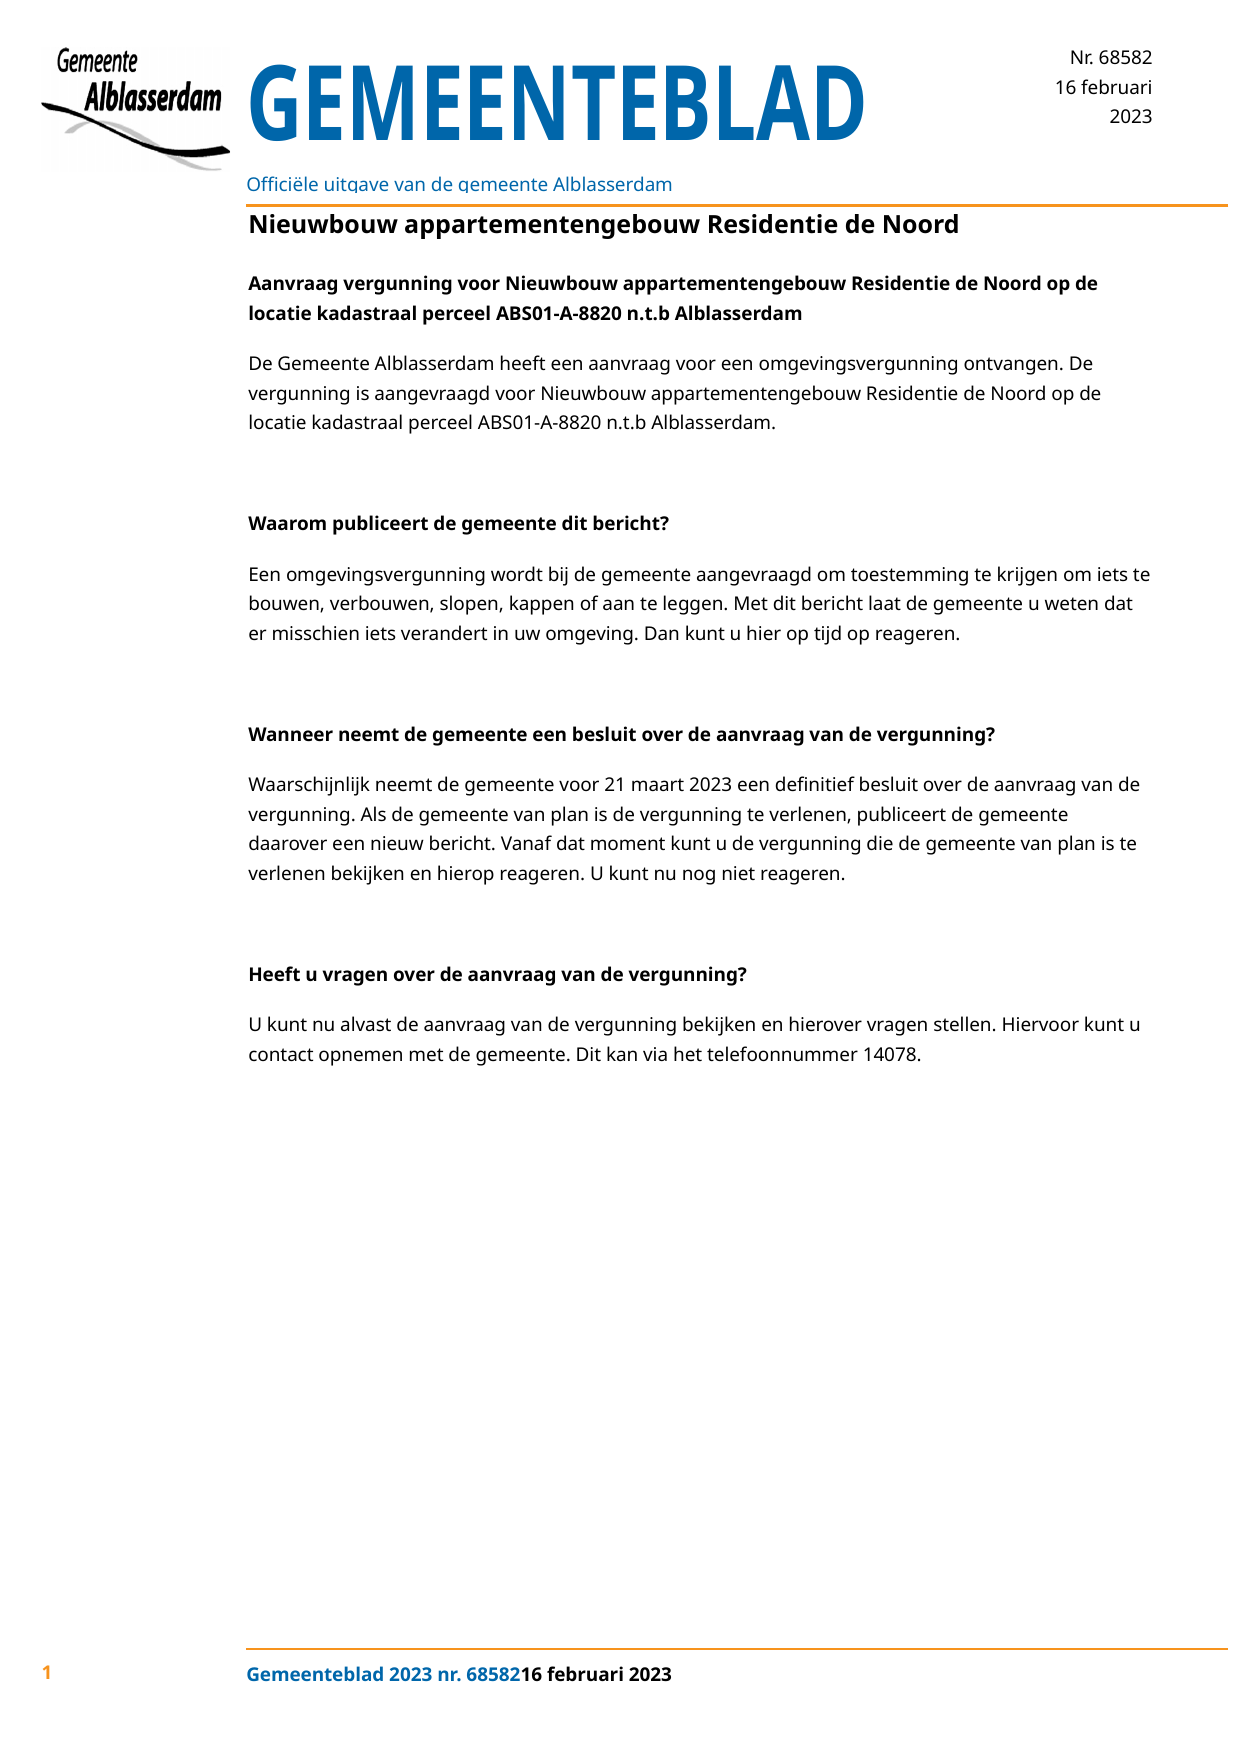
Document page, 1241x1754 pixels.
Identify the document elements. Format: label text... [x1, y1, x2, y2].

text Waarschijnlijk neemt de gemeente voor 21 maart 2023 een definitief besluit over de aanvraag van de vergunning. Als de gemeente van plan is de vergunning te verlenen, publiceert de gemeente daarover een nieuw bericht. Vanaf dat moment kunt u de vergunning die de gemeente van plan is te verlenen bekijken en hierop reageren. U kunt nu nog niet reageren. [248, 771, 1152, 886]
text Een omgevingsvergunning wordt bij de gemeente aangevraagd om toestemming te krijgen om iets te bouwen, verbouwen, slopen, kappen of aan te leggen. Met dit bericht laat de gemeente u weten dat er misschien iets verandert in uw omgeving. Dan kunt u hier op tijd op reageren. [248, 561, 1152, 646]
picture [41, 47, 231, 172]
text Waarom publiceert de gemeente dit bericht? [248, 510, 1152, 536]
text Aanvraag vergunning voor Nieuwbouw appartementengebouw Residentie de Noord op de locatie kadastraal perceel ABS01-A-8820 n.t.b Alblasserdam [248, 270, 1152, 326]
text Nieuwbouw appartementengebouw Residentie de Noord [248, 207, 1152, 241]
text Wanneer neemt de gemeente een besluit over de aanvraag van de vergunning? [248, 721, 1152, 746]
text U kunt nu alvast de aanvraag van de vergunning bekijken en hierover vragen stellen. Hiervoor kunt u contact opnemen met de gemeente. Dit kan via het telefoonnummer 14078. [248, 1011, 1152, 1066]
text De Gemeente Alblasserdam heeft een aanvraag voor een omgevingsvergunning ontvangen. De vergunning is aangevraagd voor Nieuwbouw appartementengebouw Residentie de Noord op de locatie kadastraal perceel ABS01-A-8820 n.t.b Alblasserdam. [248, 350, 1152, 435]
text Heeft u vragen over de aanvraag van de vergunning? [248, 961, 1152, 986]
